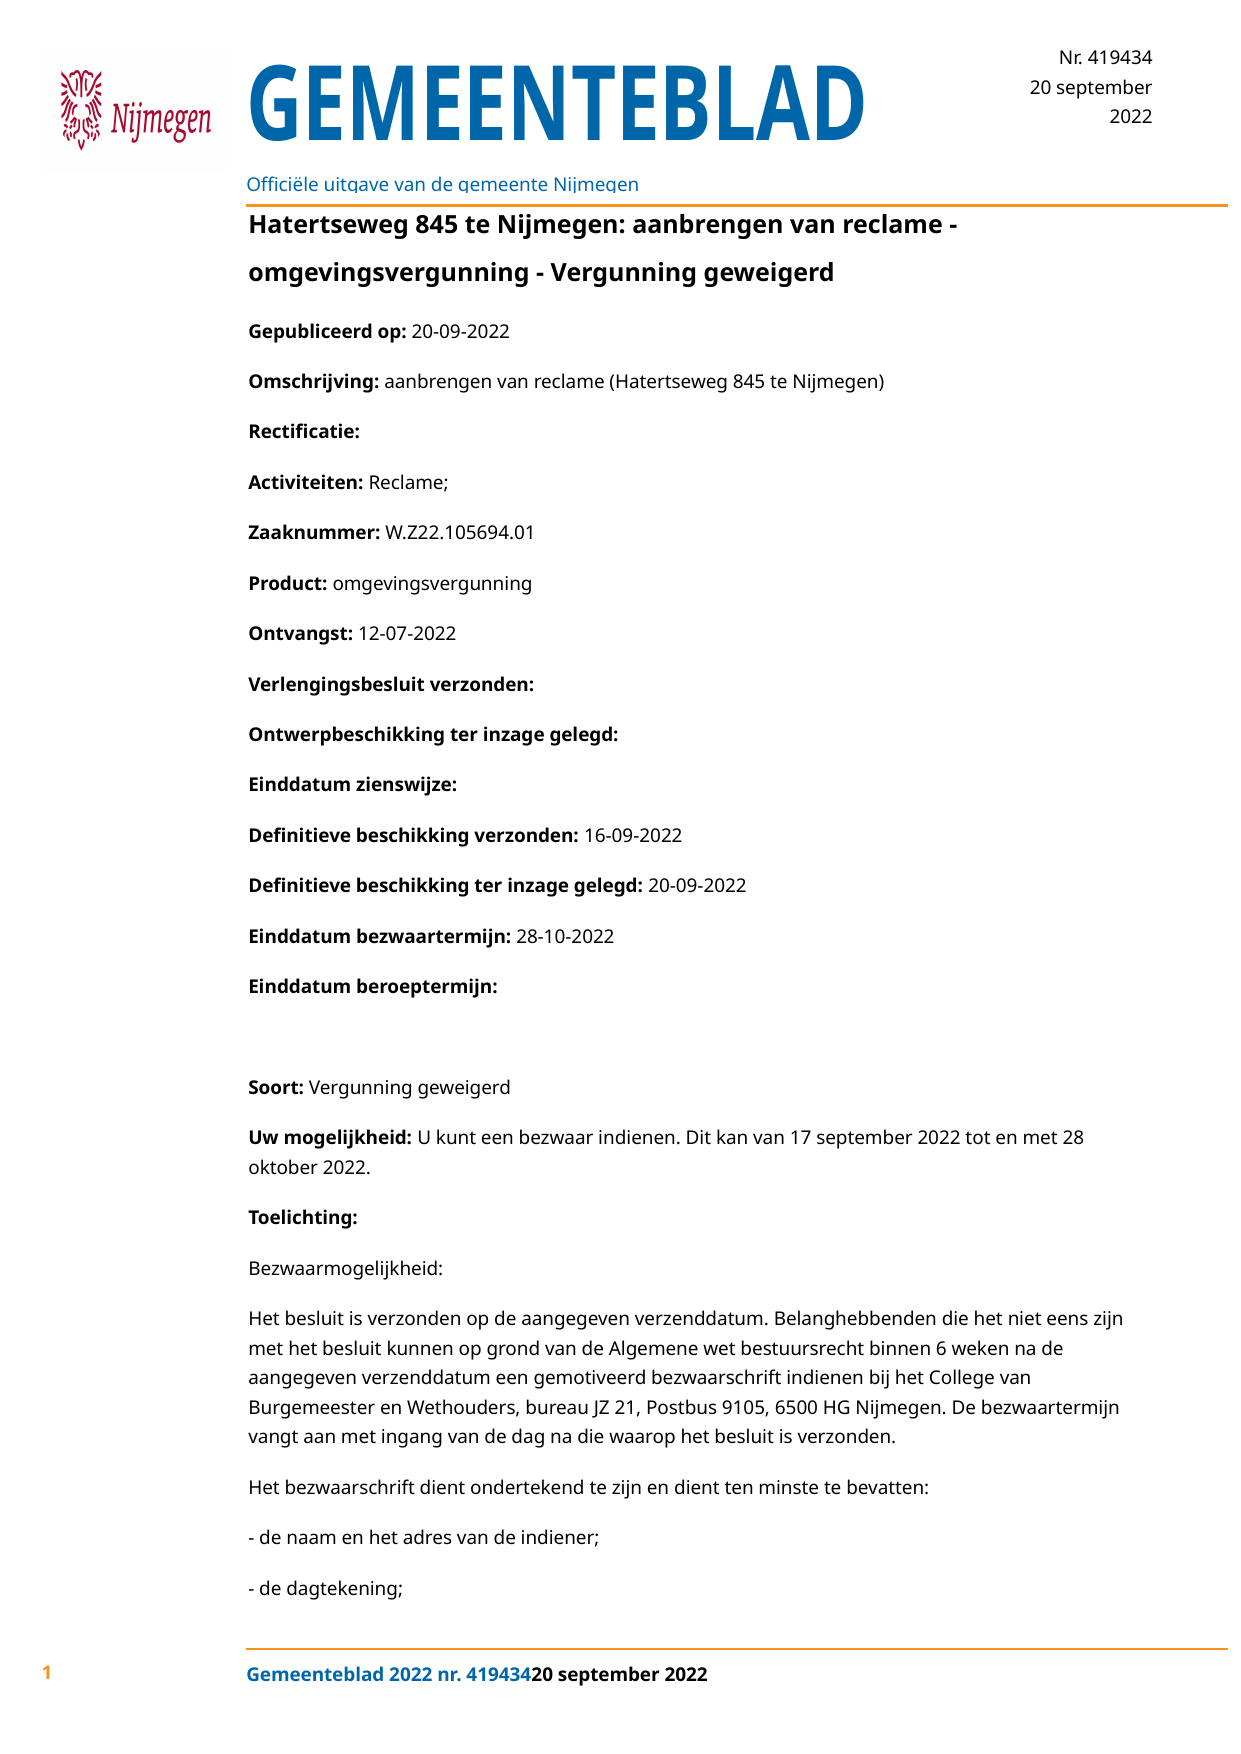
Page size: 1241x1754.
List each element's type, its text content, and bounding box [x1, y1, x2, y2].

text Omschrijving: aanbrengen van reclame (Hatertseweg 845 te Nijmegen) [248, 368, 1152, 394]
text Toelichting: [248, 1204, 1152, 1230]
text Definitieve beschikking verzonden: 16-09-2022 [248, 822, 1152, 848]
text Einddatum beroeptermijn: [248, 973, 1152, 999]
text Het besluit is verzonden op de aangegeven verzenddatum. Belanghebbenden die het niet eens zijn met het besluit kunnen op grond van de Algemene wet bestuursrecht binnen 6 weken na de aangegeven verzenddatum een gemotiveerd bezwaarschrift indienen bij het College van Burgemeester en Wethouders, bureau JZ 21, Postbus 9105, 6500 HG Nijmegen. De bezwaartermijn vangt aan met ingang van de dag na die waarop het besluit is verzonden. [248, 1305, 1152, 1449]
text Verlengingsbesluit verzonden: [248, 671, 1152, 697]
text - de dagtekening; [248, 1575, 1152, 1601]
text Einddatum zienswijze: [248, 772, 1152, 797]
text Definitieve beschikking ter inzage gelegd: 20-09-2022 [248, 872, 1152, 898]
text Product: omgevingsvergunning [248, 570, 1152, 596]
text Ontvangst: 12-07-2022 [248, 620, 1152, 646]
text Rectificatie: [248, 419, 1152, 444]
text Het bezwaarschrift dient ondertekend te zijn en dient ten minste te bevatten: [248, 1474, 1152, 1500]
text Einddatum bezwaartermijn: 28-10-2022 [248, 923, 1152, 949]
text Soort: Vergunning geweigerd [248, 1074, 1152, 1100]
text Hatertseweg 845 te Nijmegen: aanbrengen van reclame - omgevingsvergunning - Vergunning geweigerd [248, 207, 1152, 288]
text Zaaknummer: W.Z22.105694.01 [248, 519, 1152, 545]
text - de naam en het adres van de indiener; [248, 1524, 1152, 1550]
text Gepubliceerd op: 20-09-2022 [248, 318, 1152, 344]
picture [41, 47, 231, 172]
text Uw mogelijkheid: U kunt een bezwaar indienen. Dit kan van 17 september 2022 tot en met 28 oktober 2022. [248, 1124, 1152, 1180]
text Ontwerpbeschikking ter inzage gelegd: [248, 721, 1152, 747]
text Bezwaarmogelijkheid: [248, 1255, 1152, 1281]
text Activiteiten: Reclame; [248, 469, 1152, 495]
